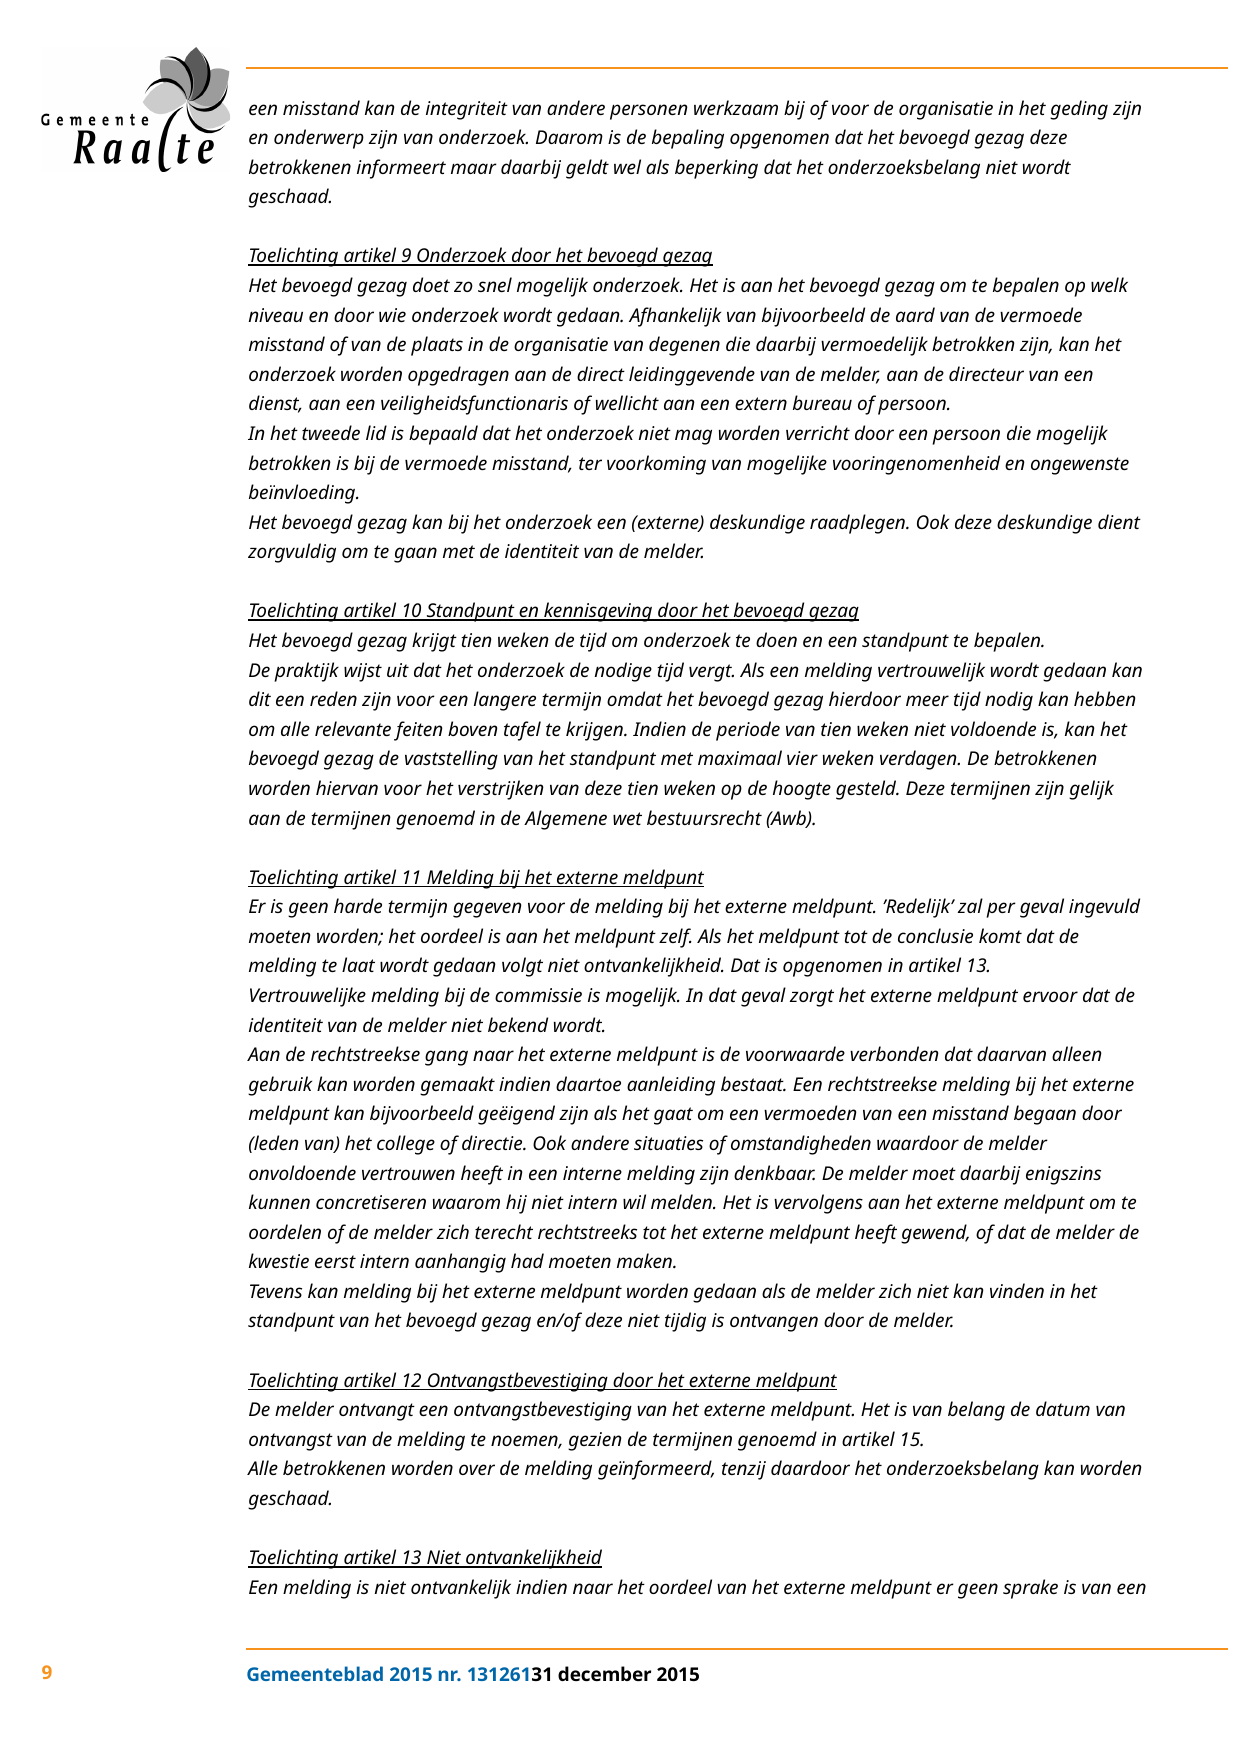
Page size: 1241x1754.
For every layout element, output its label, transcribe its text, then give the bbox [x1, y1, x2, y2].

text Toelichting artikel 12 Ontvangstbevestiging door het externe meldpunt [248, 1367, 1152, 1393]
text Toelichting artikel 13 Niet ontvankelijkheid [248, 1544, 1152, 1570]
text De praktijk wijst uit dat het onderzoek de nodige tijd vergt. Als een melding vertrouwelijk wordt gedaan kan dit een reden zijn voor een langere termijn omdat het bevoegd gezag hierdoor meer tijd nodig kan hebben om alle relevante feiten boven tafel te krijgen. Indien de periode van tien weken niet voldoende is, kan het bevoegd gezag de vaststelling van het standpunt met maximaal vier weken verdagen. De betrokkenen worden hiervan voor het verstrijken van deze tien weken op de hoogte gesteld. Deze termijnen zijn gelijk aan de termijnen genoemd in de Algemene wet bestuursrecht (Awb). [248, 657, 1152, 831]
text Alle betrokkenen worden over de melding geïnformeerd, tenzij daardoor het onderzoeksbelang kan worden geschaad. [248, 1456, 1152, 1511]
text Er is geen harde termijn gegeven voor de melding bij het externe meldpunt. ’Redelijk’ zal per geval ingevuld moeten worden; het oordeel is aan het meldpunt zelf. Als het meldpunt tot de conclusie komt dat de melding te laat wordt gedaan volgt niet ontvankelijkheid. Dat is opgenomen in artikel 13. [248, 893, 1152, 978]
text Het bevoegd gezag doet zo snel mogelijk onderzoek. Het is aan het bevoegd gezag om te bepalen op welk niveau en door wie onderzoek wordt gedaan. Afhankelijk van bijvoorbeeld de aard van de vermoede misstand of van de plaats in de organisatie van degenen die daarbij vermoedelijk betrokken zijn, kan het onderzoek worden opgedragen aan de direct leidinggevende van de melder, aan de directeur van een dienst, aan een veiligheidsfunctionaris of wellicht aan een extern bureau of persoon. [248, 272, 1152, 416]
text Toelichting artikel 10 Standpunt en kennisgeving door het bevoegd gezag [248, 598, 1152, 623]
text De melder ontvangt een ontvangstbevestiging van het externe meldpunt. Het is van belang de datum van ontvangst van de melding te noemen, gezien de termijnen genoemd in artikel 15. [248, 1396, 1152, 1452]
text Tevens kan melding bij het externe meldpunt worden gedaan als de melder zich niet kan vinden in het standpunt van het bevoegd gezag en/of deze niet tijdig is ontvangen door de melder. [248, 1278, 1152, 1333]
text Het bevoegd gezag krijgt tien weken de tijd om onderzoek te doen en een standpunt te bepalen. [248, 627, 1152, 653]
text Toelichting artikel 9 Onderzoek door het bevoegd gezag [248, 243, 1152, 268]
text een misstand kan de integriteit van andere personen werkzaam bij of voor de organisatie in het geding zijn en onderwerp zijn van onderzoek. Daarom is de bepaling opgenomen dat het bevoegd gezag deze betrokkenen informeert maar daarbij geldt wel als beperking dat het onderzoeksbelang niet wordt geschaad. [248, 95, 1152, 209]
text Vertrouwelijke melding bij de commissie is mogelijk. In dat geval zorgt het externe meldpunt ervoor dat de identiteit van de melder niet bekend wordt. [248, 982, 1152, 1038]
text In het tweede lid is bepaald dat het onderzoek niet mag worden verricht door een persoon die mogelijk betrokken is bij de vermoede misstand, ter voorkoming van mogelijke vooringenomenheid en ongewenste beïnvloeding. [248, 420, 1152, 505]
text Een melding is niet ontvankelijk indien naar het oordeel van het externe meldpunt er geen sprake is van een [248, 1574, 1152, 1600]
picture [41, 47, 231, 172]
text Aan de rechtstreekse gang naar het externe meldpunt is de voorwaarde verbonden dat daarvan alleen gebruik kan worden gemaakt indien daartoe aanleiding bestaat. Een rechtstreekse melding bij het externe meldpunt kan bijvoorbeeld geëigend zijn als het gaat om een vermoeden van een misstand begaan door (leden van) het college of directie. Ook andere situaties of omstandigheden waardoor de melder onvoldoende vertrouwen heeft in een interne melding zijn denkbaar. De melder moet daarbij enigszins kunnen concretiseren waarom hij niet intern wil melden. Het is vervolgens aan het externe meldpunt om te oordelen of de melder zich terecht rechtstreeks tot het externe meldpunt heeft gewend, of dat de melder de kwestie eerst intern aanhangig had moeten maken. [248, 1041, 1152, 1274]
text Het bevoegd gezag kan bij het onderzoek een (externe) deskundige raadplegen. Ook deze deskundige dient zorgvuldig om te gaan met de identiteit van de melder. [248, 509, 1152, 564]
text Toelichting artikel 11 Melding bij het externe meldpunt [248, 864, 1152, 890]
